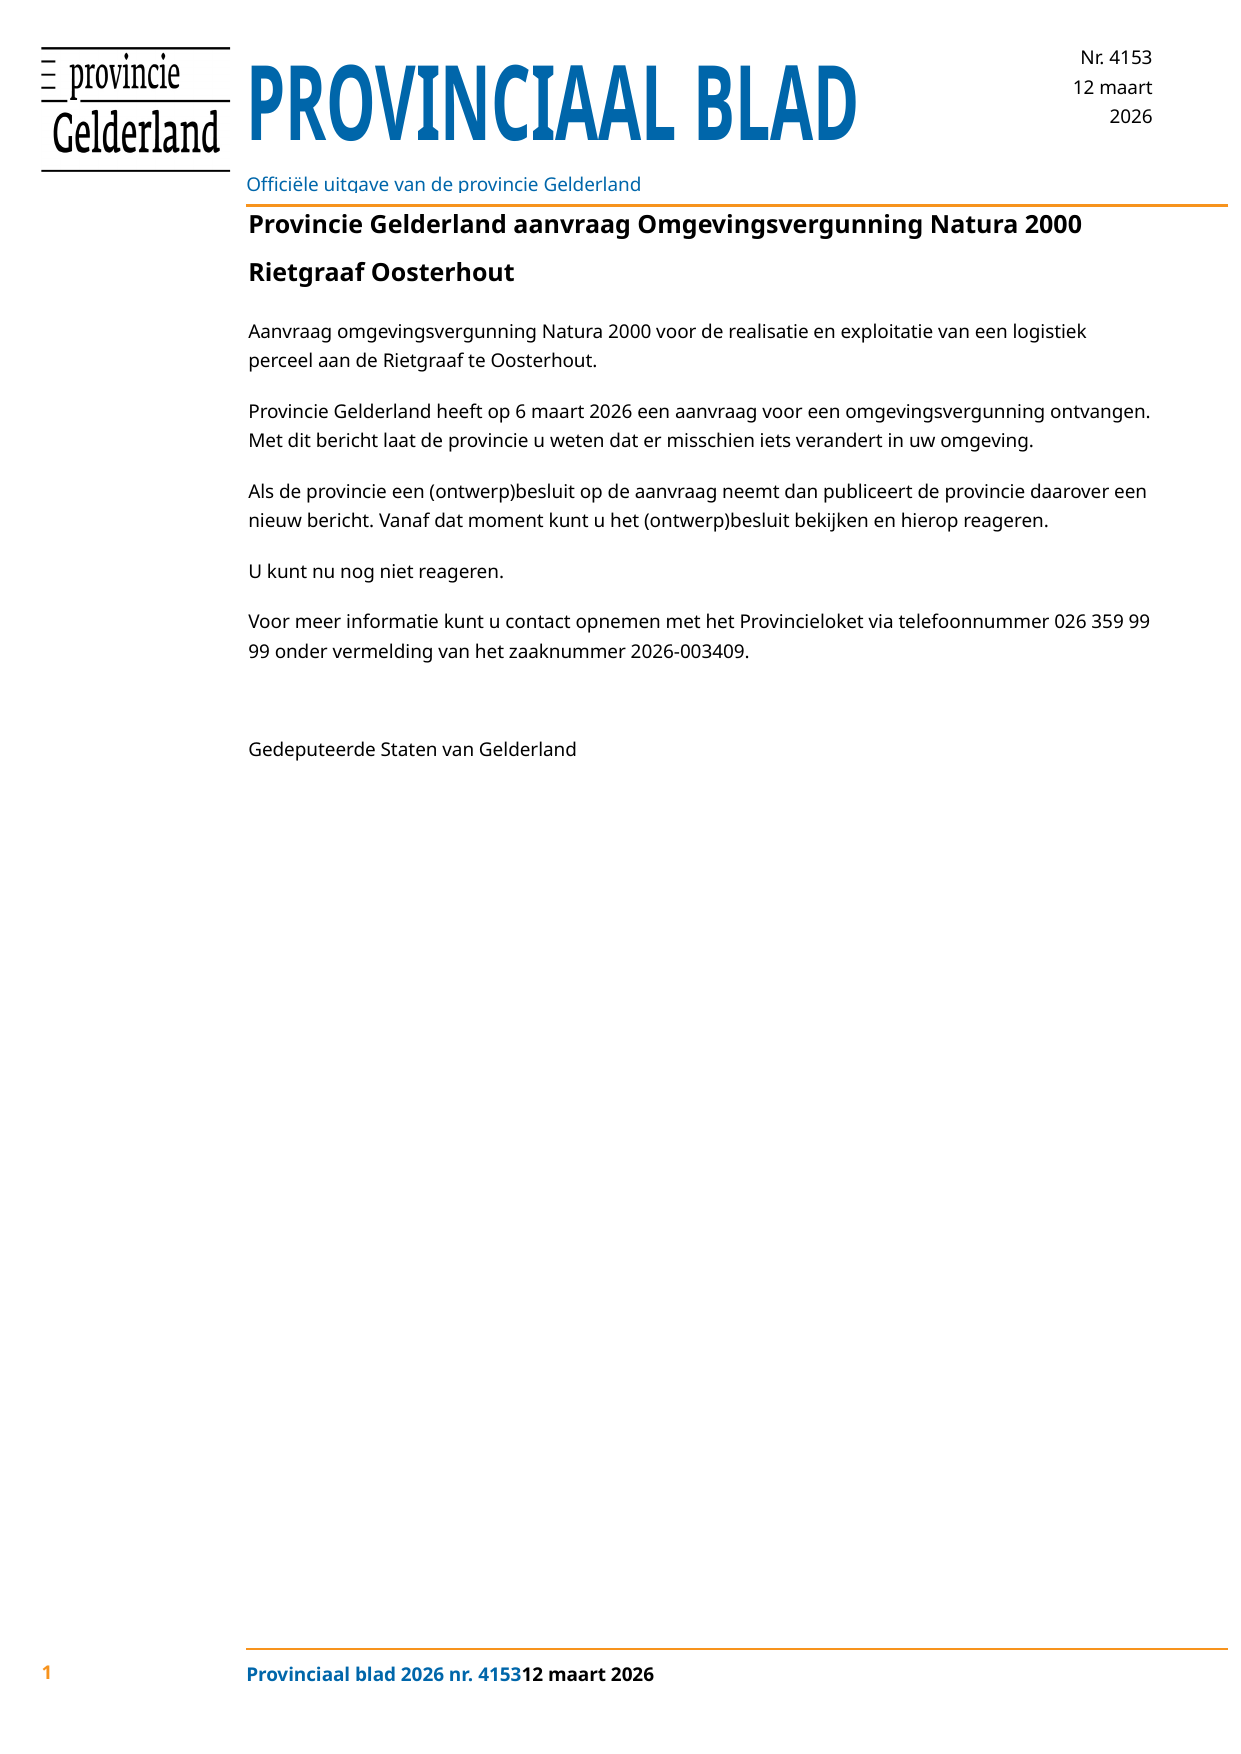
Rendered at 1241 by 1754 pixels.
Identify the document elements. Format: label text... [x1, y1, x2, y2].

text Aanvraag omgevingsvergunning Natura 2000 voor de realisatie en exploitatie van een logistiek perceel aan de Rietgraaf te Oosterhout. [248, 318, 1152, 373]
text Gedeputeerde Staten van Gelderland [248, 736, 1152, 762]
picture [41, 47, 231, 172]
text Provincie Gelderland aanvraag Omgevingsvergunning Natura 2000 Rietgraaf Oosterhout [248, 207, 1152, 288]
text U kunt nu nog niet reageren. [248, 558, 1152, 584]
text Voor meer informatie kunt u contact opnemen met het Provincieloket via telefoonnummer 026 359 99 99 onder vermelding van het zaaknummer 2026-003409. [248, 608, 1152, 664]
text Als de provincie een (ontwerp)besluit op de aanvraag neemt dan publiceert de provincie daarover een nieuw bericht. Vanaf dat moment kunt u het (ontwerp)besluit bekijken en hierop reageren. [248, 478, 1152, 533]
text Provincie Gelderland heeft op 6 maart 2026 een aanvraag voor een omgevingsvergunning ontvangen. Met dit bericht laat de provincie u weten dat er misschien iets verandert in uw omgeving. [248, 398, 1152, 453]
